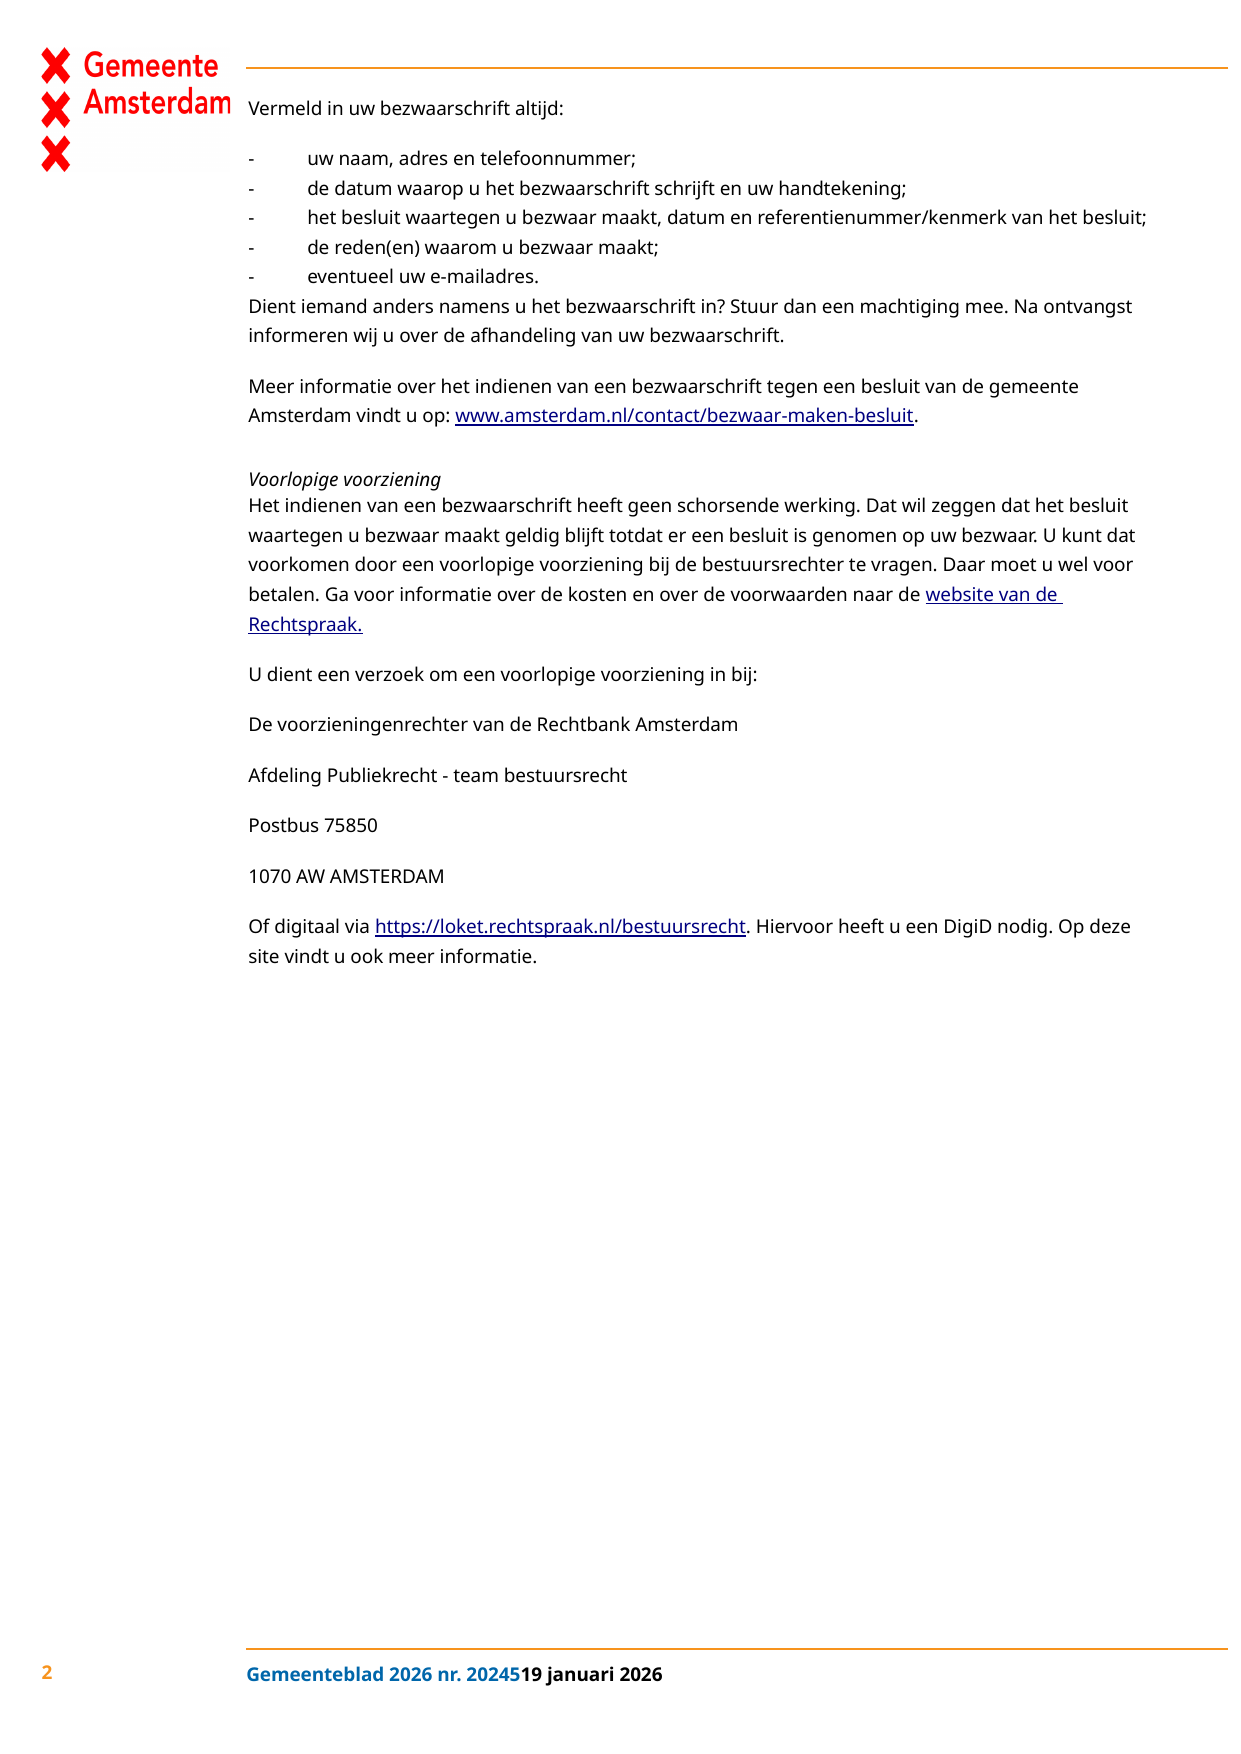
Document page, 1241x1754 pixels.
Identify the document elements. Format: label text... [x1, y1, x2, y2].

list de datum waarop u het bezwaarschrift schrijft en uw handtekening; [248, 175, 1152, 201]
list de reden(en) waarom u bezwaar maakt; [248, 234, 1152, 260]
text Dient iemand anders namens u het bezwaarschrift in? Stuur dan een machtiging mee. Na ontvangst informeren wij u over de afhandeling van uw bezwaarschrift. [248, 293, 1152, 348]
picture [41, 47, 231, 172]
list uw naam, adres en telefoonnummer; [248, 145, 1152, 171]
list eventueel uw e-mailadres. [248, 263, 1152, 289]
text Of digitaal via https://loket.rechtspraak.nl/bestuursrecht. Hiervoor heeft u een DigiD nodig. Op deze site vindt u ook meer informatie. [248, 913, 1152, 968]
text 1070 AW AMSTERDAM [248, 863, 1152, 888]
list het besluit waartegen u bezwaar maakt, datum en referentienummer/kenmerk van het besluit; [248, 204, 1152, 230]
text Postbus 75850 [248, 812, 1152, 838]
text Voorlopige voorziening [248, 467, 1152, 492]
text U dient een verzoek om een voorlopige voorziening in bij: [248, 661, 1152, 687]
text Afdeling Publiekrecht - team bestuursrecht [248, 762, 1152, 788]
text Meer informatie over het indienen van een bezwaarschrift tegen een besluit van de gemeente Amsterdam vindt u op: www.amsterdam.nl/contact/bezwaar-maken-besluit. [248, 373, 1152, 428]
text Vermeld in uw bezwaarschrift altijd: [248, 95, 1152, 121]
text De voorzieningenrechter van de Rechtbank Amsterdam [248, 712, 1152, 737]
text Het indienen van een bezwaarschrift heeft geen schorsende werking. Dat wil zeggen dat het besluit waartegen u bezwaar maakt geldig blijft totdat er een besluit is genomen op uw bezwaar. U kunt dat voorkomen door een voorlopige voorziening bij de bestuursrechter te vragen. Daar moet u wel voor betalen. Ga voor informatie over de kosten en over de voorwaarden naar de website van de Rechtspraak. [248, 492, 1152, 636]
